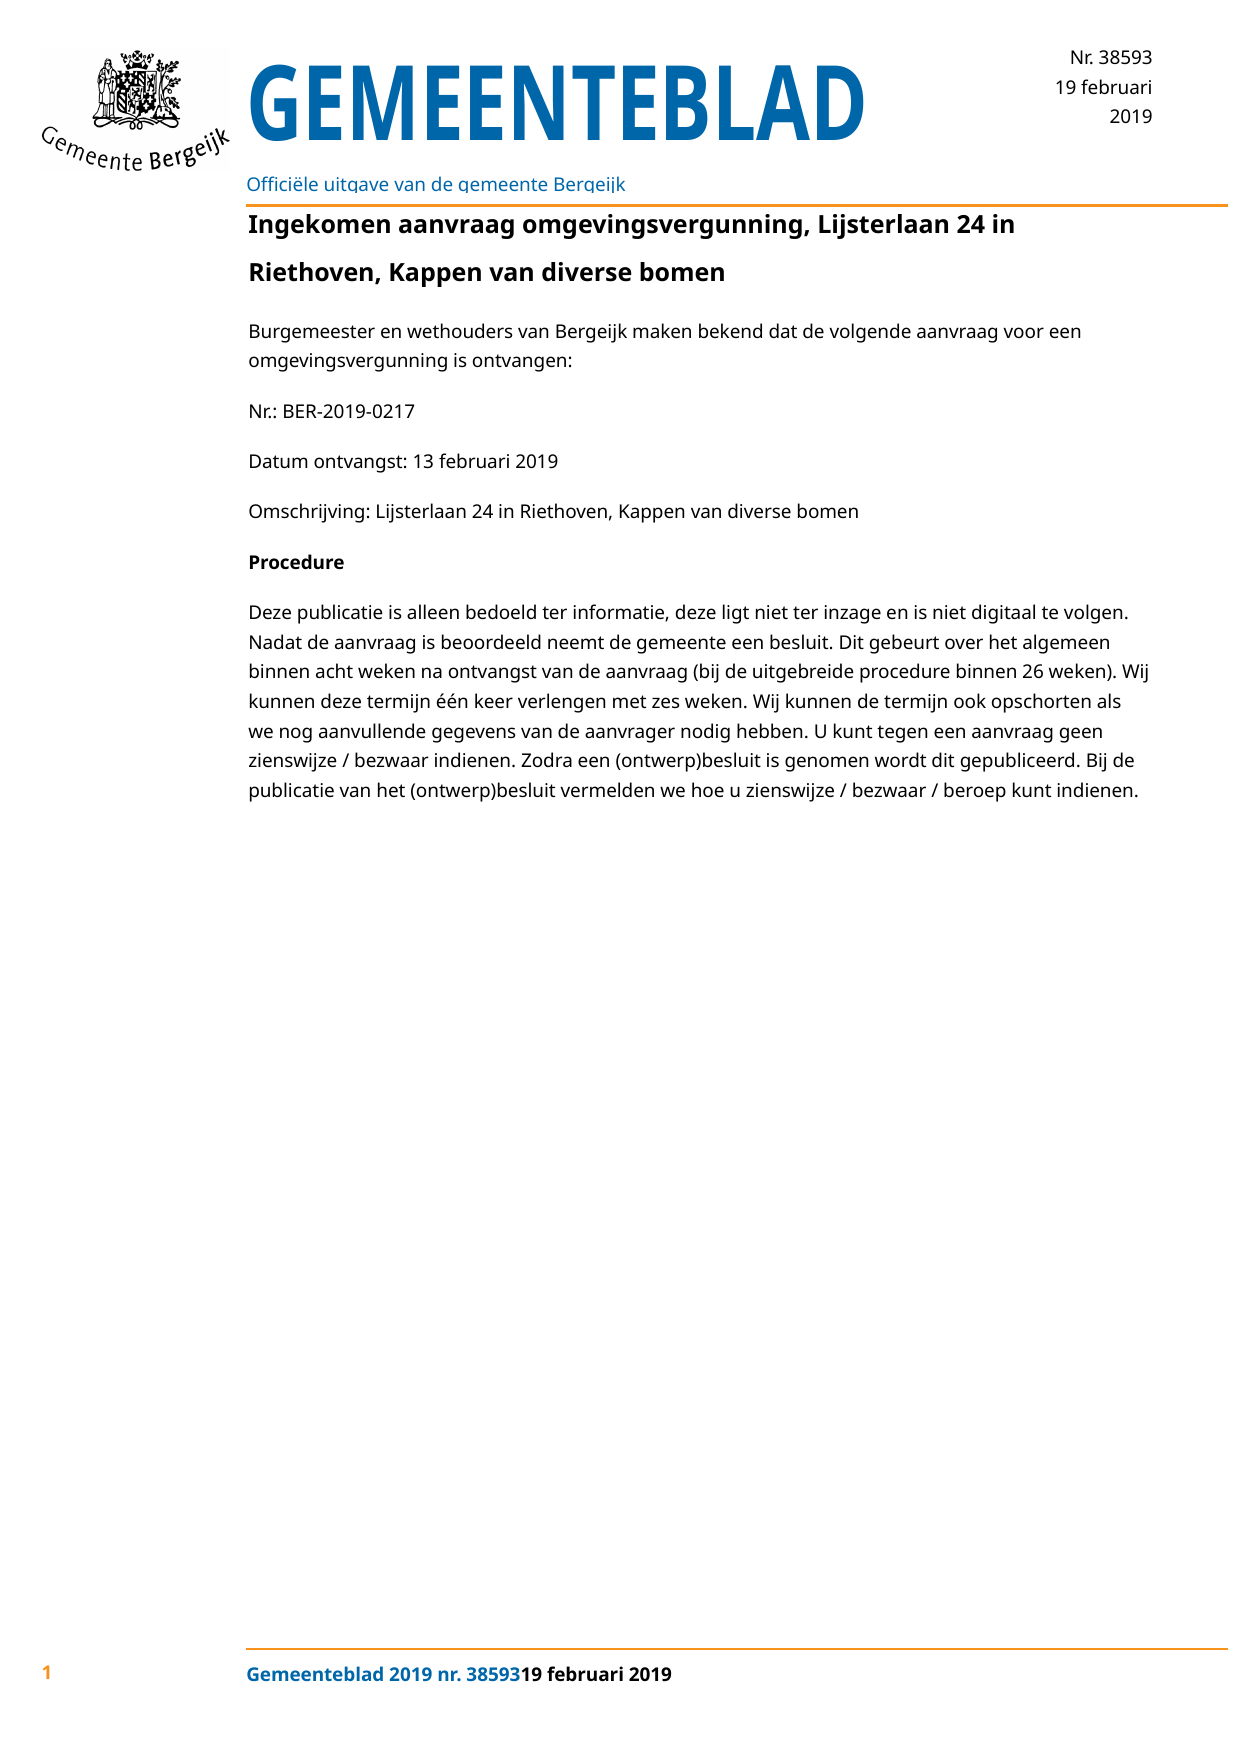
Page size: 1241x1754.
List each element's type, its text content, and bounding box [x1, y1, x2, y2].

text Nr.: BER-2019-0217 [248, 398, 1152, 424]
text Procedure [248, 549, 1152, 575]
text Burgemeester en wethouders van Bergeijk maken bekend dat de volgende aanvraag voor een omgevingsvergunning is ontvangen: [248, 318, 1152, 373]
text Ingekomen aanvraag omgevingsvergunning, Lijsterlaan 24 in Riethoven, Kappen van diverse bomen [248, 207, 1152, 288]
text Omschrijving: Lijsterlaan 24 in Riethoven, Kappen van diverse bomen [248, 499, 1152, 524]
text Datum ontvangst: 13 februari 2019 [248, 448, 1152, 474]
text Deze publicatie is alleen bedoeld ter informatie, deze ligt niet ter inzage en is niet digitaal te volgen. Nadat de aanvraag is beoordeeld neemt de gemeente een besluit. Dit gebeurt over het algemeen binnen acht weken na ontvangst van de aanvraag (bij de uitgebreide procedure binnen 26 weken). Wij kunnen deze termijn één keer verlengen met zes weken. Wij kunnen de termijn ook opschorten als we nog aanvullende gegevens van de aanvrager nodig hebben. U kunt tegen een aanvraag geen zienswijze / bezwaar indienen. Zodra een (ontwerp)besluit is genomen wordt dit gepubliceerd. Bij de publicatie van het (ontwerp)besluit vermelden we hoe u zienswijze / bezwaar / beroep kunt indienen. [248, 599, 1152, 803]
picture [41, 47, 231, 172]
